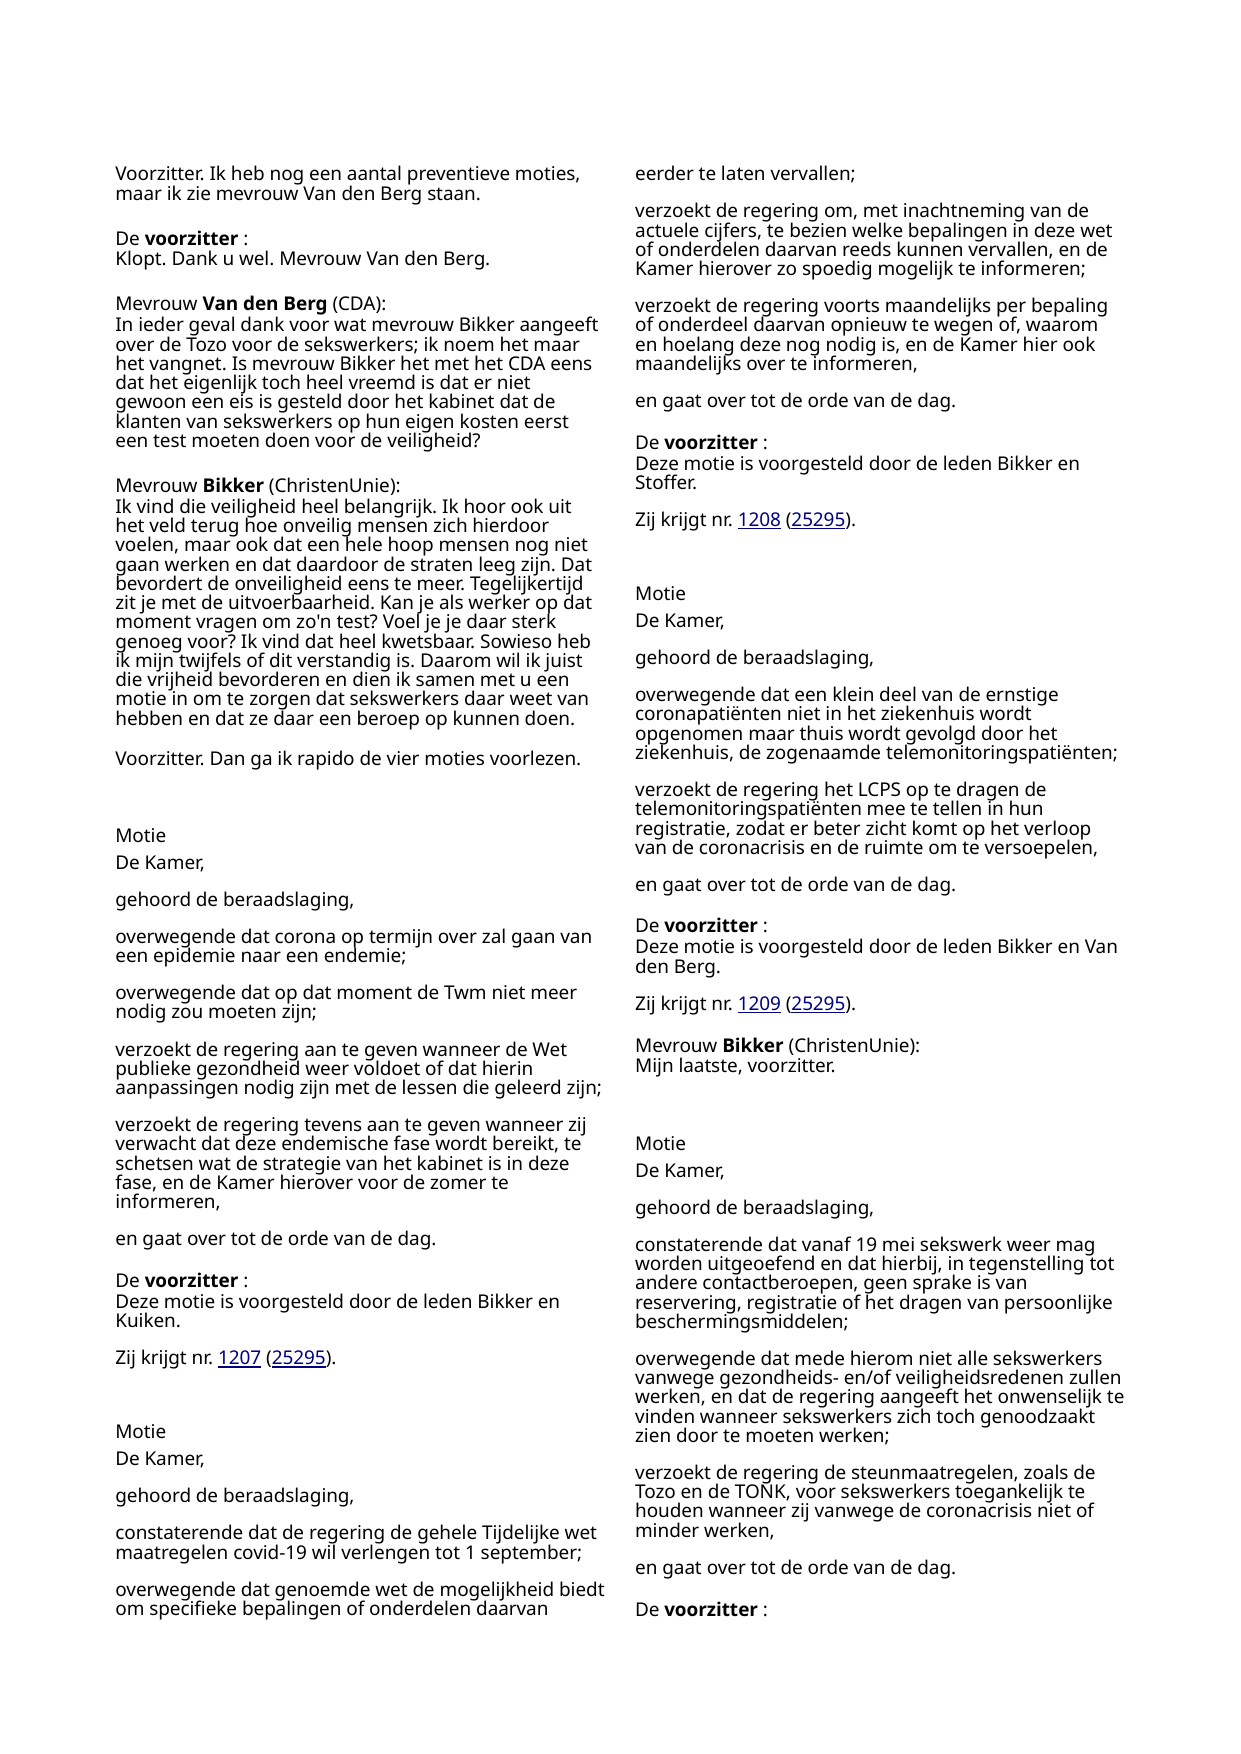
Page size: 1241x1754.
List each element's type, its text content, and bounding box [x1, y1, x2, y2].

text De Kamer, [635, 1162, 1125, 1181]
text Motie [115, 822, 605, 848]
text en gaat over tot de orde van de dag. [635, 876, 1125, 895]
text Zij krijgt nr. 1208 (25295). [635, 511, 1125, 530]
text gehoord de beraadslaging, [635, 1199, 1125, 1218]
text constaterende dat vanaf 19 mei sekswerk weer mag worden uitgeoefend en dat hierbij, in tegenstelling tot andere contactberoepen, geen sprake is van reservering, registratie of het dragen van persoonlijke beschermingsmiddelen; [635, 1236, 1125, 1332]
text Mevrouw Bikker (ChristenUnie): [115, 472, 605, 498]
text Ik vind die veiligheid heel belangrijk. Ik hoor ook uit het veld terug hoe onveilig mensen zich hierdoor voelen, maar ook dat een hele hoop mensen nog niet gaan werken en dat daardoor de straten leeg zijn. Dat bevordert de onveiligheid eens te meer. Tegelijkertijd zit je met de uitvoerbaarheid. Kan je als werker op dat moment vragen om zo'n test? Voel je je daar sterk genoeg voor? Ik vind dat heel kwetsbaar. Sowieso heb ik mijn twijfels of dit verstandig is. Daarom wil ik juist die vrijheid bevorderen en dien ik samen met u een motie in om te zorgen dat sekswerkers daar weet van hebben en dat ze daar een beroep op kunnen doen. [115, 498, 605, 729]
text De Kamer, [115, 854, 605, 873]
text verzoekt de regering de steunmaatregelen, zoals de Tozo en de TONK, voor sekswerkers toegankelijk te houden wanneer zij vanwege de coronacrisis niet of minder werken, [635, 1464, 1125, 1541]
text De Kamer, [115, 1450, 605, 1470]
text overwegende dat op dat moment de Twm niet meer nodig zou moeten zijn; [115, 984, 605, 1023]
text Motie [115, 1419, 605, 1444]
text De voorzitter : [635, 1596, 1125, 1621]
text De voorzitter : [115, 225, 605, 250]
text verzoekt de regering het LCPS op te dragen de telemonitoringspatiënten mee te tellen in hun registratie, zodat er beter zicht komt op het verloop van de coronacrisis en de ruimte om te versoepelen, [635, 781, 1125, 858]
text en gaat over tot de orde van de dag. [635, 1559, 1125, 1578]
text De voorzitter : [115, 1267, 605, 1293]
text Mijn laatste, voorzitter. [635, 1057, 1125, 1077]
text verzoekt de regering voorts maandelijks per bepaling of onderdeel daarvan opnieuw te wegen of, waarom en hoelang deze nog nodig is, en de Kamer hier ook maandelijks over te informeren, [635, 297, 1125, 374]
text Mevrouw Van den Berg (CDA): [115, 291, 605, 316]
text gehoord de beraadslaging, [115, 891, 605, 910]
text Mevrouw Bikker (ChristenUnie): [635, 1032, 1125, 1057]
text constaterende dat de regering de gehele Tijdelijke wet maatregelen covid-19 wil verlengen tot 1 september; [115, 1524, 605, 1563]
text De voorzitter : [635, 913, 1125, 938]
text Zij krijgt nr. 1209 (25295). [635, 995, 1125, 1014]
text gehoord de beraadslaging, [635, 649, 1125, 668]
text In ieder geval dank voor wat mevrouw Bikker aangeeft over de Tozo voor de sekswerkers; ik noem het maar het vangnet. Is mevrouw Bikker het met het CDA eens dat het eigenlijk toch heel vreemd is dat er niet gewoon een eis is gesteld door het kabinet dat de klanten van sekswerkers op hun eigen kosten eerst een test moeten doen voor de veiligheid? [115, 316, 605, 451]
text eerder te laten vervallen; [635, 165, 1125, 184]
text overwegende dat genoemde wet de mogelijkheid biedt om specifieke bepalingen of onderdelen daarvan [115, 1581, 605, 1619]
text Deze motie is voorgesteld door de leden Bikker en Stoffer. [635, 454, 1125, 493]
text Deze motie is voorgesteld door de leden Bikker en Kuiken. [115, 1293, 605, 1331]
text verzoekt de regering tevens aan te geven wanneer zij verwacht dat deze endemische fase wordt bereikt, te schetsen wat de strategie van het kabinet is in deze fase, en de Kamer hierover voor de zomer te informeren, [115, 1116, 605, 1212]
text Motie [635, 581, 1125, 606]
text Voorzitter. Ik heb nog een aantal preventieve moties, maar ik zie mevrouw Van den Berg staan. [115, 165, 605, 204]
text overwegende dat een klein deel van de ernstige coronapatiënten niet in het ziekenhuis wordt opgenomen maar thuis wordt gevolgd door het ziekenhuis, de zogenaamde telemonitoringspatiënten; [635, 686, 1125, 763]
text verzoekt de regering om, met inachtneming van de actuele cijfers, te bezien welke bepalingen in deze wet of onderdelen daarvan reeds kunnen vervallen, en de Kamer hierover zo spoedig mogelijk te informeren; [635, 202, 1125, 279]
text Voorzitter. Dan ga ik rapido de vier moties voorlezen. [115, 750, 605, 769]
text en gaat over tot de orde van de dag. [115, 1230, 605, 1249]
text en gaat over tot de orde van de dag. [635, 392, 1125, 411]
text Zij krijgt nr. 1207 (25295). [115, 1349, 605, 1368]
text Deze motie is voorgesteld door de leden Bikker en Van den Berg. [635, 938, 1125, 977]
text Klopt. Dank u wel. Mevrouw Van den Berg. [115, 250, 605, 270]
text De voorzitter : [635, 429, 1125, 454]
text verzoekt de regering aan te geven wanneer de Wet publieke gezondheid weer voldoet of dat hierin aanpassingen nodig zijn met de lessen die geleerd zijn; [115, 1041, 605, 1098]
text Motie [635, 1130, 1125, 1156]
text gehoord de beraadslaging, [115, 1487, 605, 1507]
text De Kamer, [635, 612, 1125, 631]
text overwegende dat mede hierom niet alle sekswerkers vanwege gezondheids- en/of veiligheidsredenen zullen werken, en dat de regering aangeeft het onwenselijk te vinden wanneer sekswerkers zich toch genoodzaakt zien door te moeten werken; [635, 1350, 1125, 1446]
text overwegende dat corona op termijn over zal gaan van een epidemie naar een endemie; [115, 928, 605, 967]
